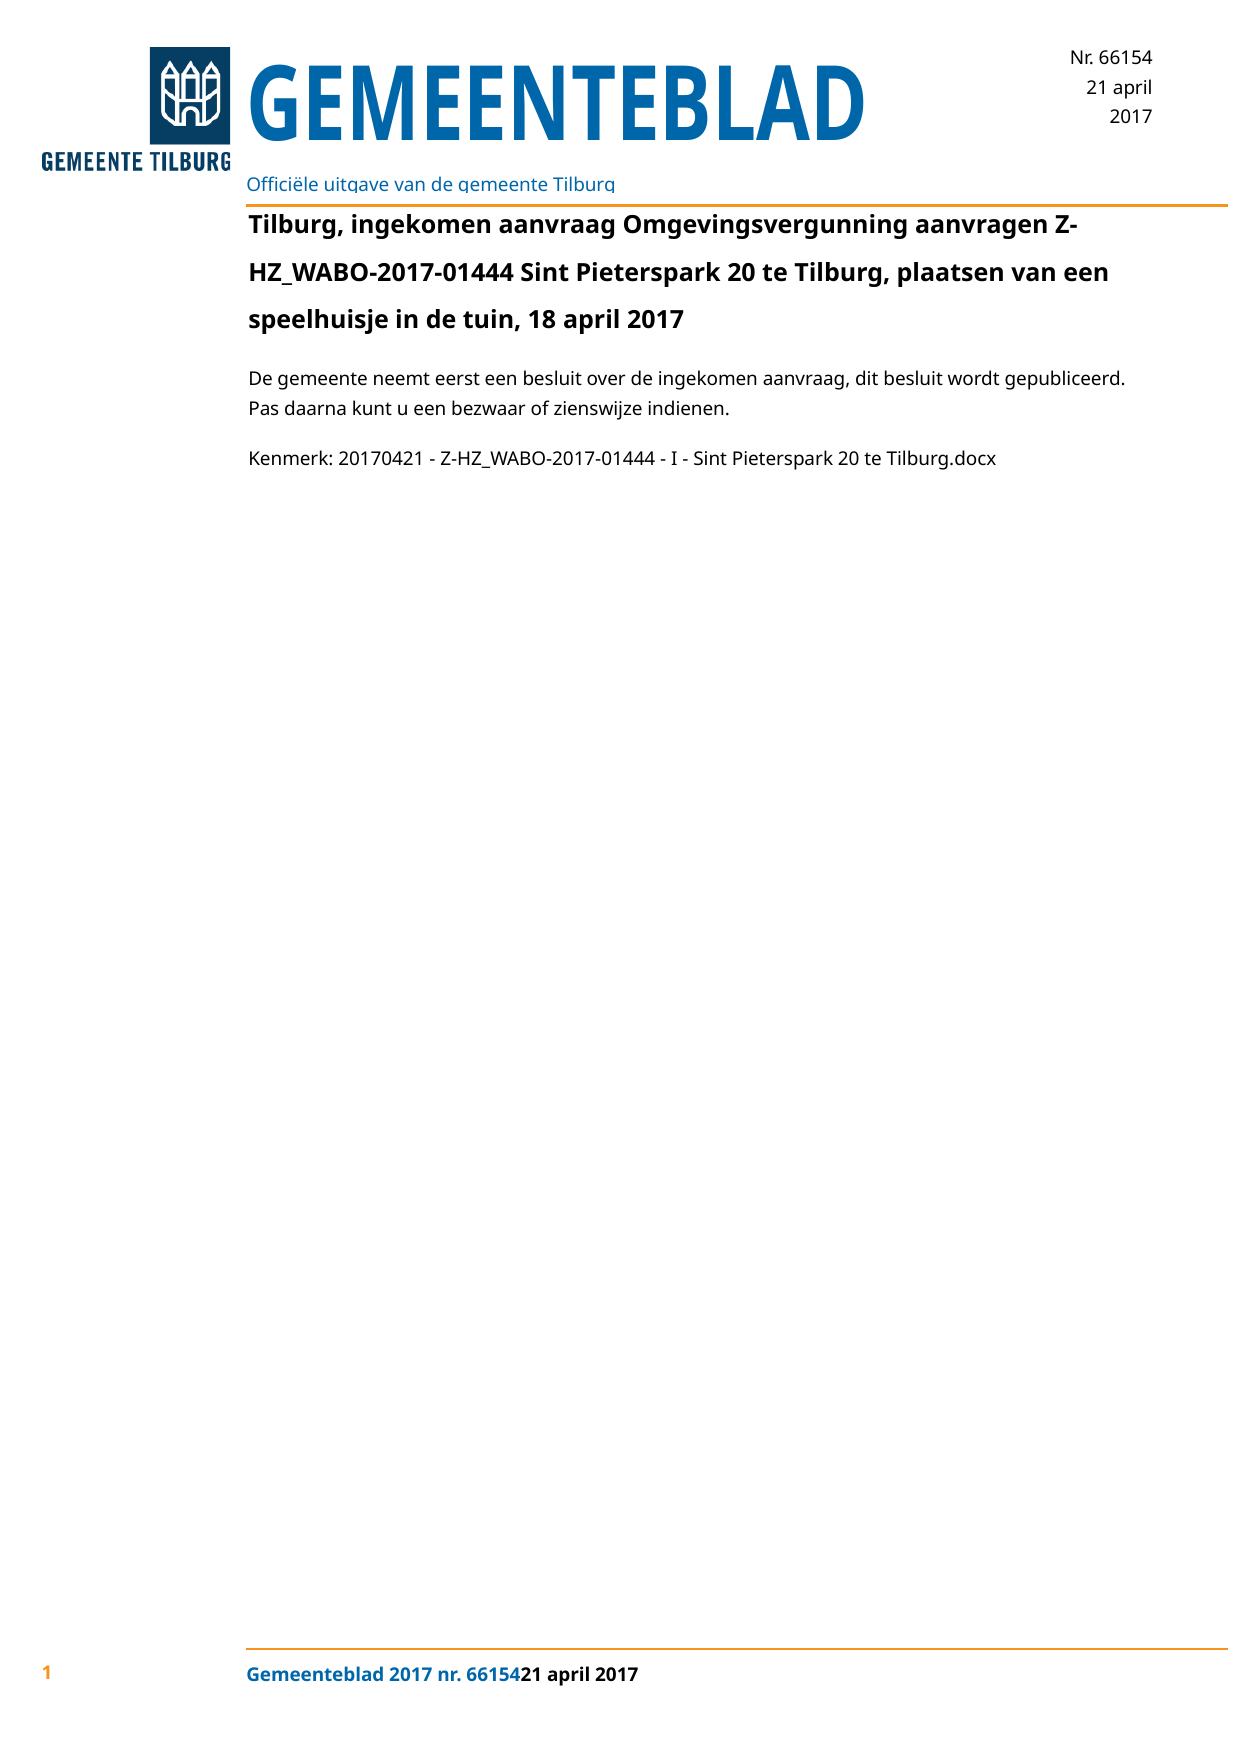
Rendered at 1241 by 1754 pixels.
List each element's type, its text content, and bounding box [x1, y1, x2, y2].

picture [41, 47, 231, 172]
text De gemeente neemt eerst een besluit over de ingekomen aanvraag, dit besluit wordt gepubliceerd. Pas daarna kunt u een bezwaar of zienswijze indienen. [248, 366, 1152, 421]
text Tilburg, ingekomen aanvraag Omgevingsvergunning aanvragen Z-HZ_WABO-2017-01444 Sint Pieterspark 20 te Tilburg, plaatsen van een speelhuisje in de tuin, 18 april 2017 [248, 207, 1152, 336]
text Kenmerk: 20170421 - Z-HZ_WABO-2017-01444 - I - Sint Pieterspark 20 te Tilburg.docx [248, 446, 1152, 471]
